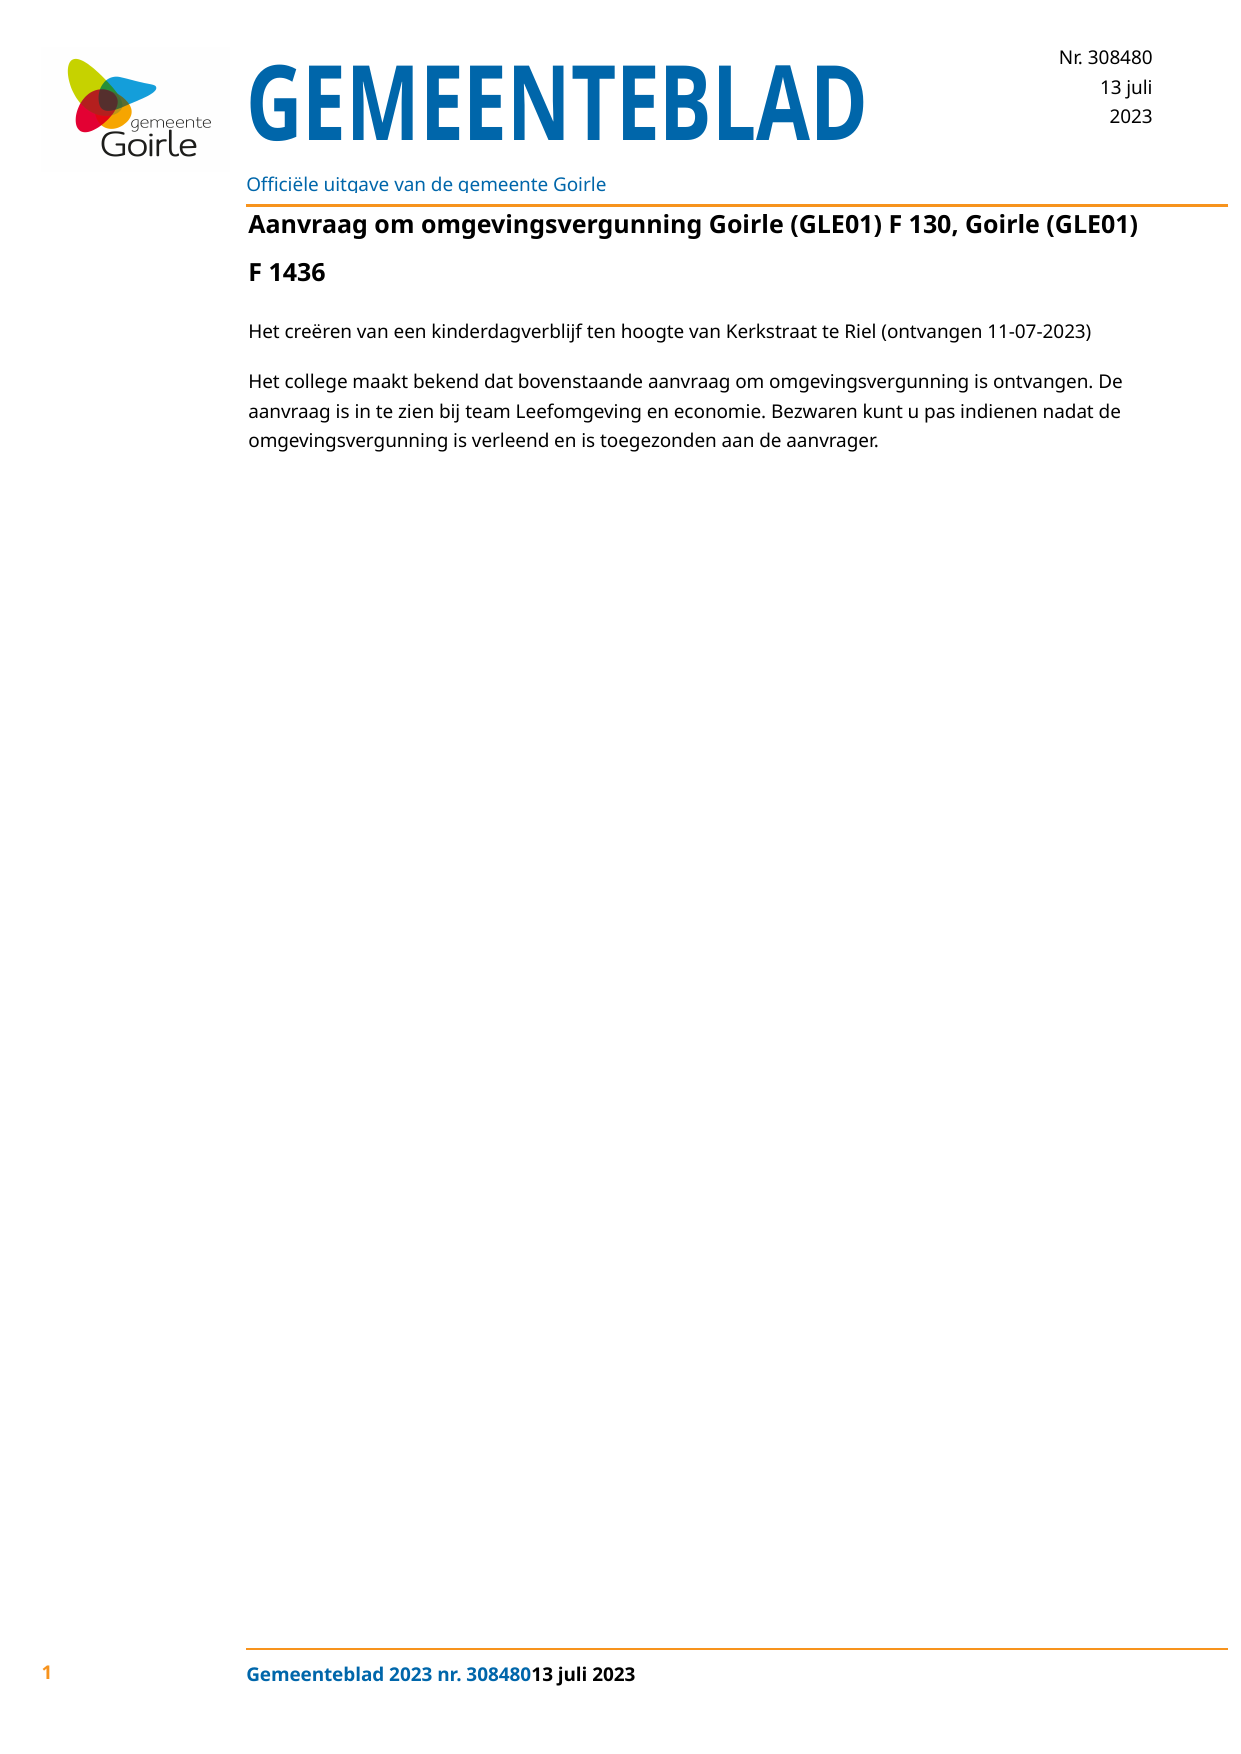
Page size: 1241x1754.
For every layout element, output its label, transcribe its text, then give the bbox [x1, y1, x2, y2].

text Aanvraag om omgevingsvergunning Goirle (GLE01) F 130, Goirle (GLE01) F 1436 [248, 207, 1152, 288]
picture [41, 47, 231, 172]
text Het college maakt bekend dat bovenstaande aanvraag om omgevingsvergunning is ontvangen. De aanvraag is in te zien bij team Leefomgeving en economie. Bezwaren kunt u pas indienen nadat de omgevingsvergunning is verleend en is toegezonden aan de aanvrager. [248, 368, 1152, 453]
text Het creëren van een kinderdagverblijf ten hoogte van Kerkstraat te Riel (ontvangen 11-07-2023) [248, 318, 1152, 344]
